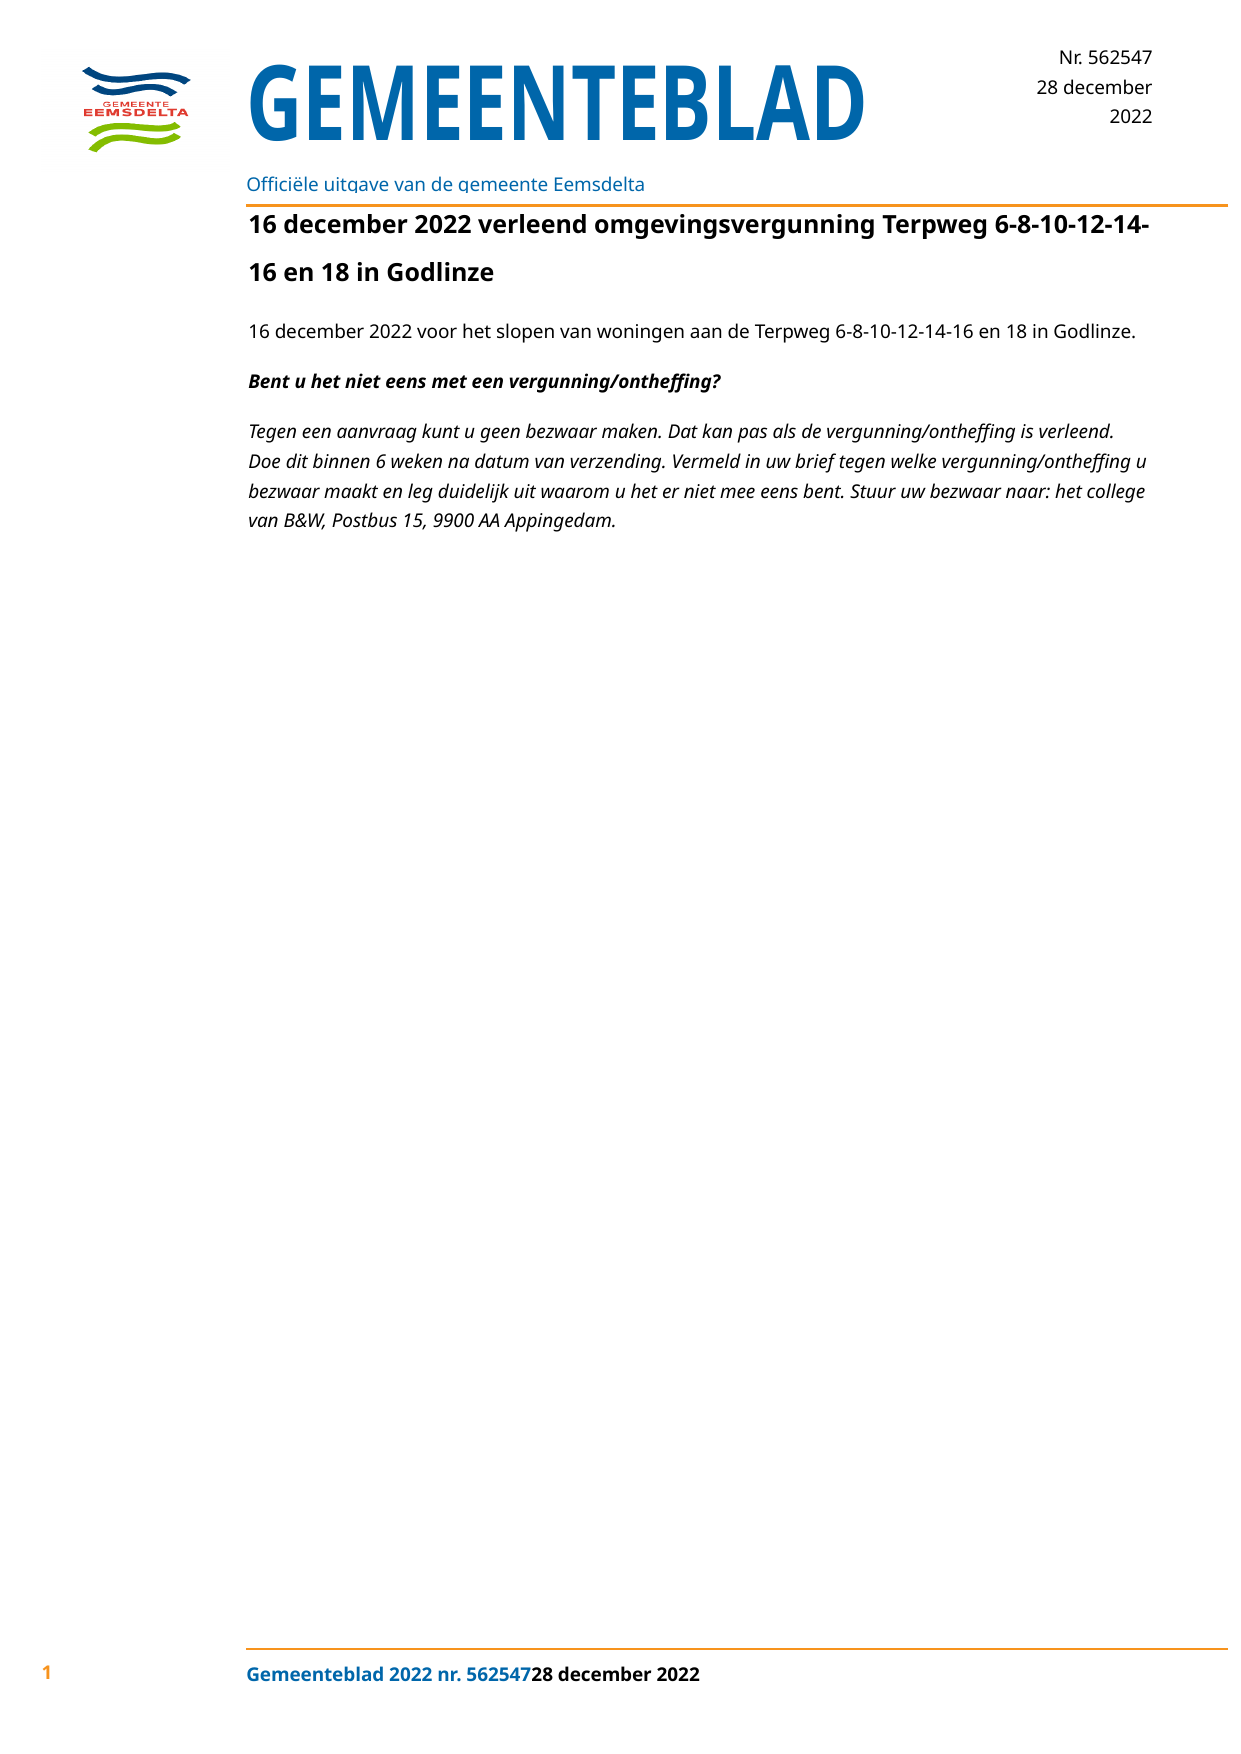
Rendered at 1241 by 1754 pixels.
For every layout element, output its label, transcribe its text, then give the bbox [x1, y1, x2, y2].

text Bent u het niet eens met een vergunning/ontheffing? [248, 368, 1152, 394]
text Tegen een aanvraag kunt u geen bezwaar maken. Dat kan pas als de vergunning/ontheffing is verleend. Doe dit binnen 6 weken na datum van verzending. Vermeld in uw brief tegen welke vergunning/ontheffing u bezwaar maakt en leg duidelijk uit waarom u het er niet mee eens bent. Stuur uw bezwaar naar: het college van B&W, Postbus 15, 9900 AA Appingedam. [248, 419, 1152, 533]
picture [41, 47, 231, 172]
text 16 december 2022 verleend omgevingsvergunning Terpweg 6-8-10-12-14-16 en 18 in Godlinze [248, 207, 1152, 288]
text 16 december 2022 voor het slopen van woningen aan de Terpweg 6-8-10-12-14-16 en 18 in Godlinze. [248, 318, 1152, 344]
